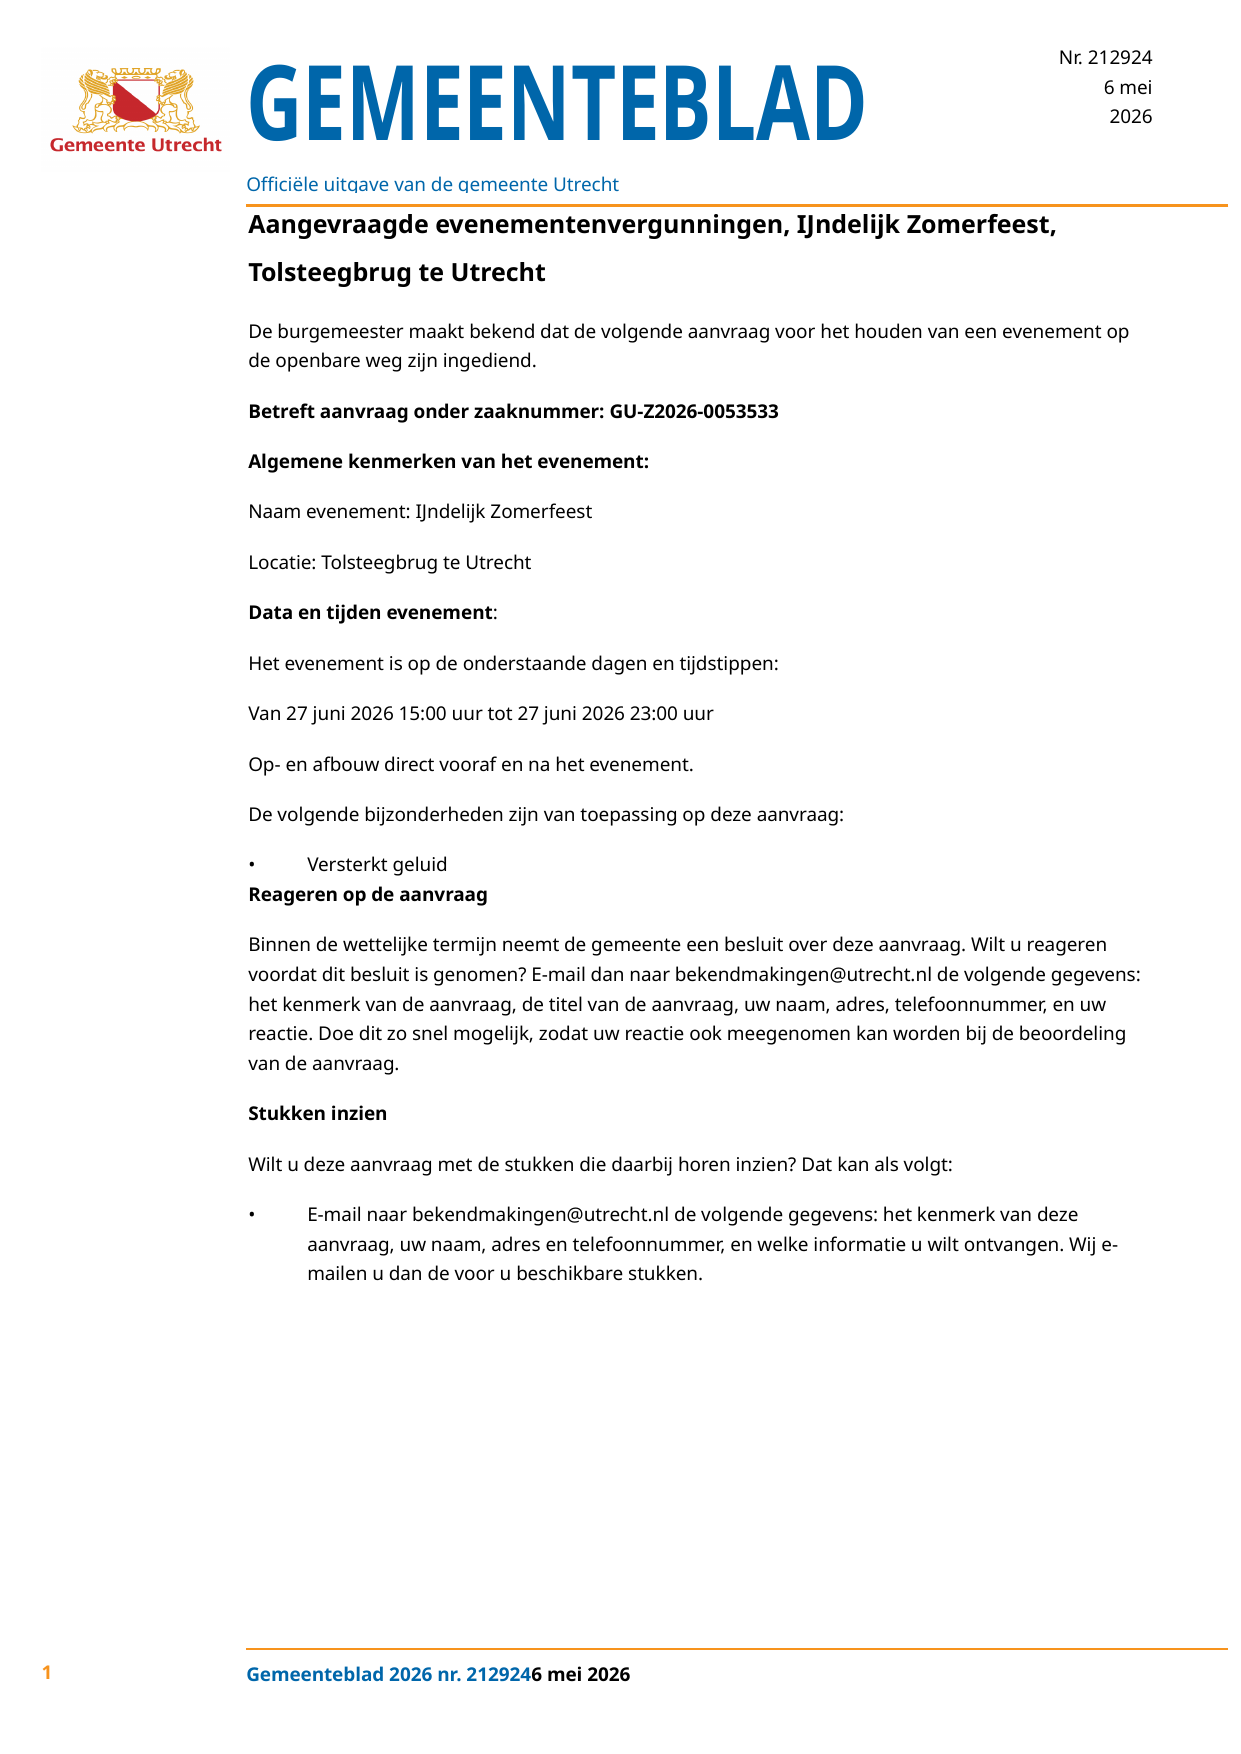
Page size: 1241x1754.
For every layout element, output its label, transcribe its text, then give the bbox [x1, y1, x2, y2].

list Versterkt geluid [248, 852, 1152, 877]
text Het evenement is op de onderstaande dagen en tijdstippen: [248, 650, 1152, 676]
text Betreft aanvraag onder zaaknummer: GU-Z2026-0053533 [248, 398, 1152, 424]
text Naam evenement: IJndelijk Zomerfeest [248, 499, 1152, 524]
text De volgende bijzonderheden zijn van toepassing op deze aanvraag: [248, 801, 1152, 827]
text Aangevraagde evenementenvergunningen, IJndelijk Zomerfeest, Tolsteegbrug te Utrecht [248, 207, 1152, 288]
text Binnen de wettelijke termijn neemt de gemeente een besluit over deze aanvraag. Wilt u reageren voordat dit besluit is genomen? E-mail dan naar bekendmakingen@utrecht.nl de volgende gegevens: het kenmerk van de aanvraag, de titel van de aanvraag, uw naam, adres, telefoonnummer, en uw reactie. Doe dit zo snel mogelijk, zodat uw reactie ook meegenomen kan worden bij de beoordeling van de aanvraag. [248, 932, 1152, 1076]
text Data en tijden evenement: [248, 599, 1152, 625]
text Wilt u deze aanvraag met de stukken die daarbij horen inzien? Dat kan als volgt: [248, 1151, 1152, 1177]
text Van 27 juni 2026 15:00 uur tot 27 juni 2026 23:00 uur [248, 700, 1152, 726]
text De burgemeester maakt bekend dat de volgende aanvraag voor het houden van een evenement op de openbare weg zijn ingediend. [248, 318, 1152, 373]
picture [41, 47, 231, 172]
text Op- en afbouw direct vooraf en na het evenement. [248, 751, 1152, 777]
text Locatie: Tolsteegbrug te Utrecht [248, 549, 1152, 575]
text Algemene kenmerken van het evenement: [248, 448, 1152, 474]
text Stukken inzien [248, 1100, 1152, 1126]
list E-mail naar bekendmakingen@utrecht.nl de volgende gegevens: het kenmerk van deze aanvraag, uw naam, adres en telefoonnummer, en welke informatie u wilt ontvangen. Wij e-mailen u dan de voor u beschikbare stukken. [248, 1201, 1152, 1286]
text Reageren op de aanvraag [248, 881, 1152, 907]
